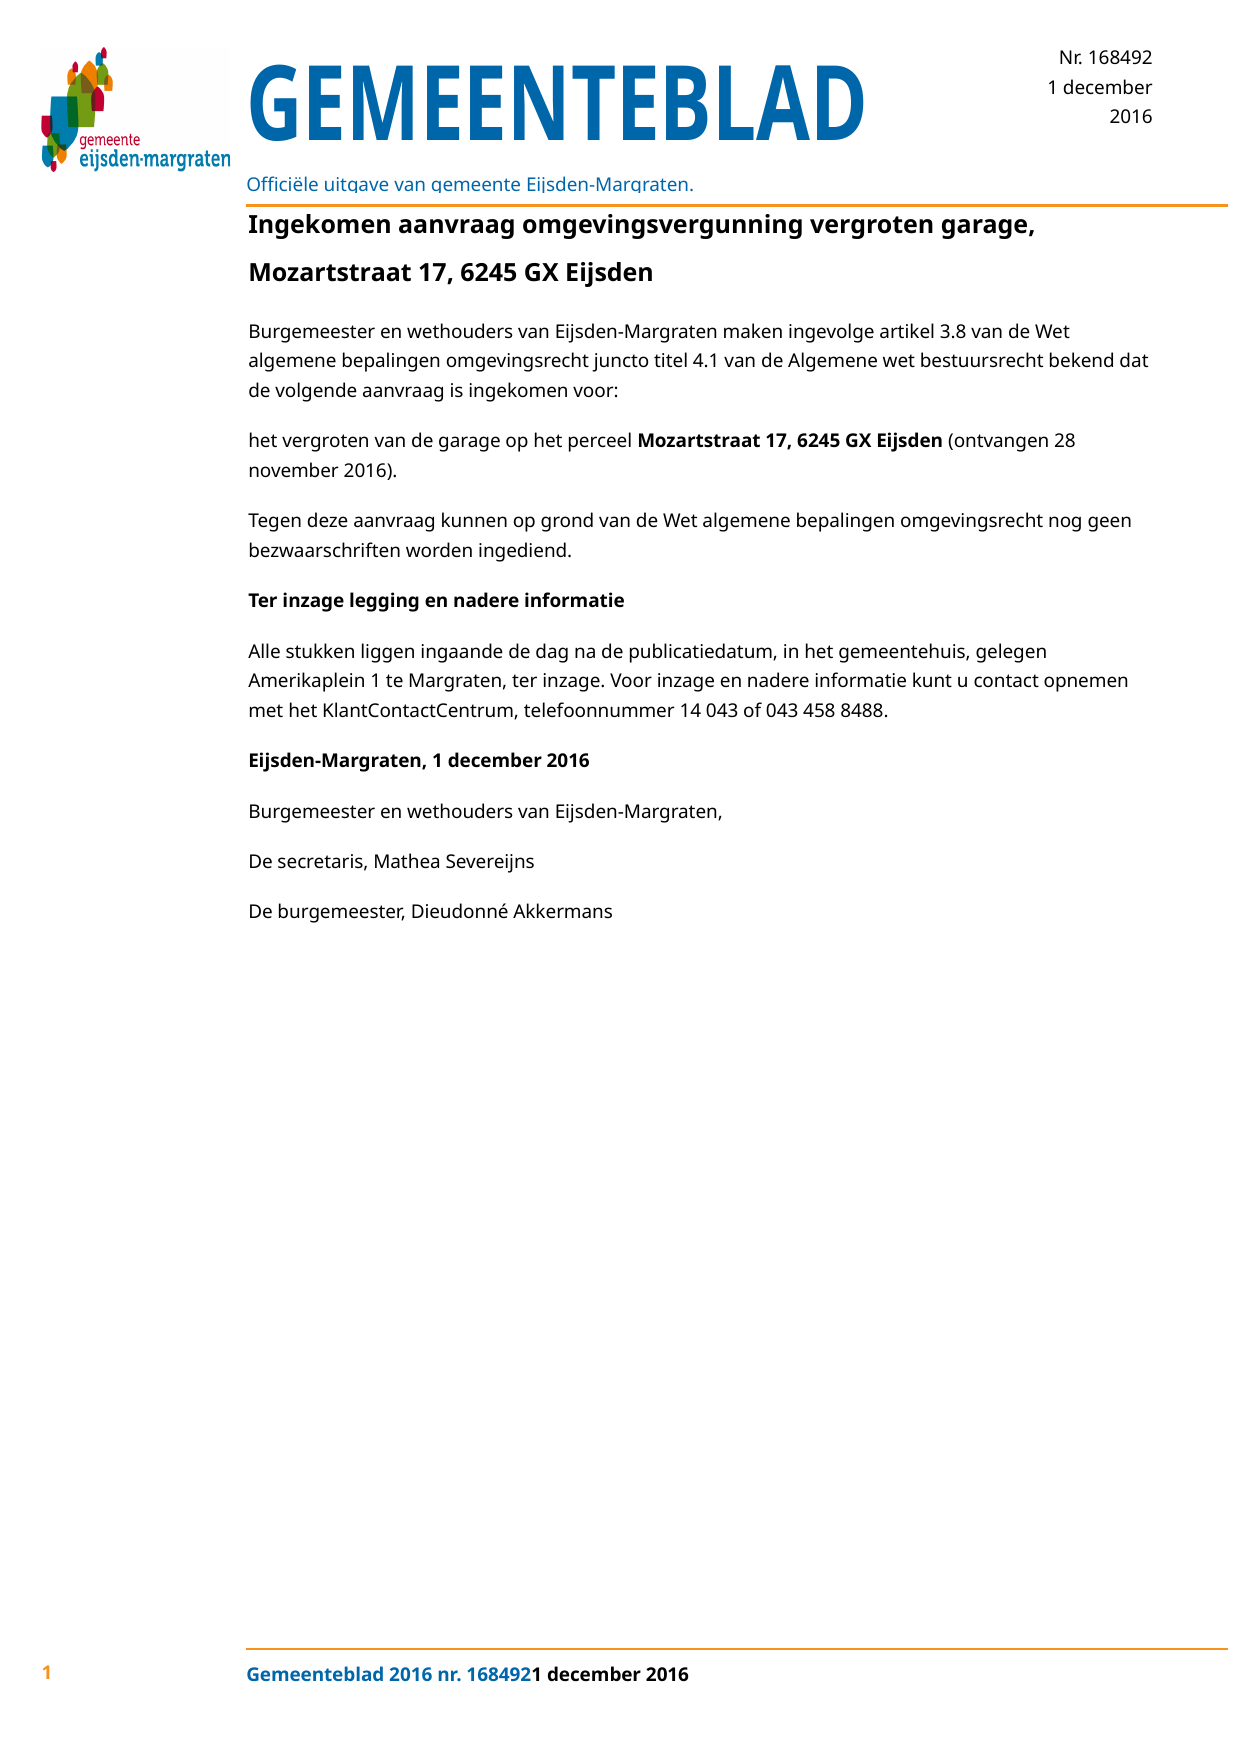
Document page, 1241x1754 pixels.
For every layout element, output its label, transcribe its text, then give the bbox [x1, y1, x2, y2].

text Alle stukken liggen ingaande de dag na de publicatiedatum, in het gemeentehuis, gelegen Amerikaplein 1 te Margraten, ter inzage. Voor inzage en nadere informatie kunt u contact opnemen met het KlantContactCentrum, telefoonnummer 14 043 of 043 458 8488. [248, 638, 1152, 723]
text Ter inzage legging en nadere informatie [248, 587, 1152, 613]
text Ingekomen aanvraag omgevingsvergunning vergroten garage, Mozartstraat 17, 6245 GX Eijsden [248, 207, 1152, 288]
text De burgemeester, Dieudonné Akkermans [248, 899, 1152, 924]
text Burgemeester en wethouders van Eijsden-Margraten, [248, 798, 1152, 824]
text De secretaris, Mathea Severeijns [248, 848, 1152, 874]
picture [41, 47, 231, 172]
text het vergroten van de garage op het perceel Mozartstraat 17, 6245 GX Eijsden (ontvangen 28 november 2016). [248, 427, 1152, 483]
text Burgemeester en wethouders van Eijsden-Margraten maken ingevolge artikel 3.8 van de Wet algemene bepalingen omgevingsrecht juncto titel 4.1 van de Algemene wet bestuursrecht bekend dat de volgende aanvraag is ingekomen voor: [248, 318, 1152, 403]
text Tegen deze aanvraag kunnen op grond van de Wet algemene bepalingen omgevingsrecht nog geen bezwaarschriften worden ingediend. [248, 507, 1152, 563]
text Eijsden-Margraten, 1 december 2016 [248, 747, 1152, 773]
